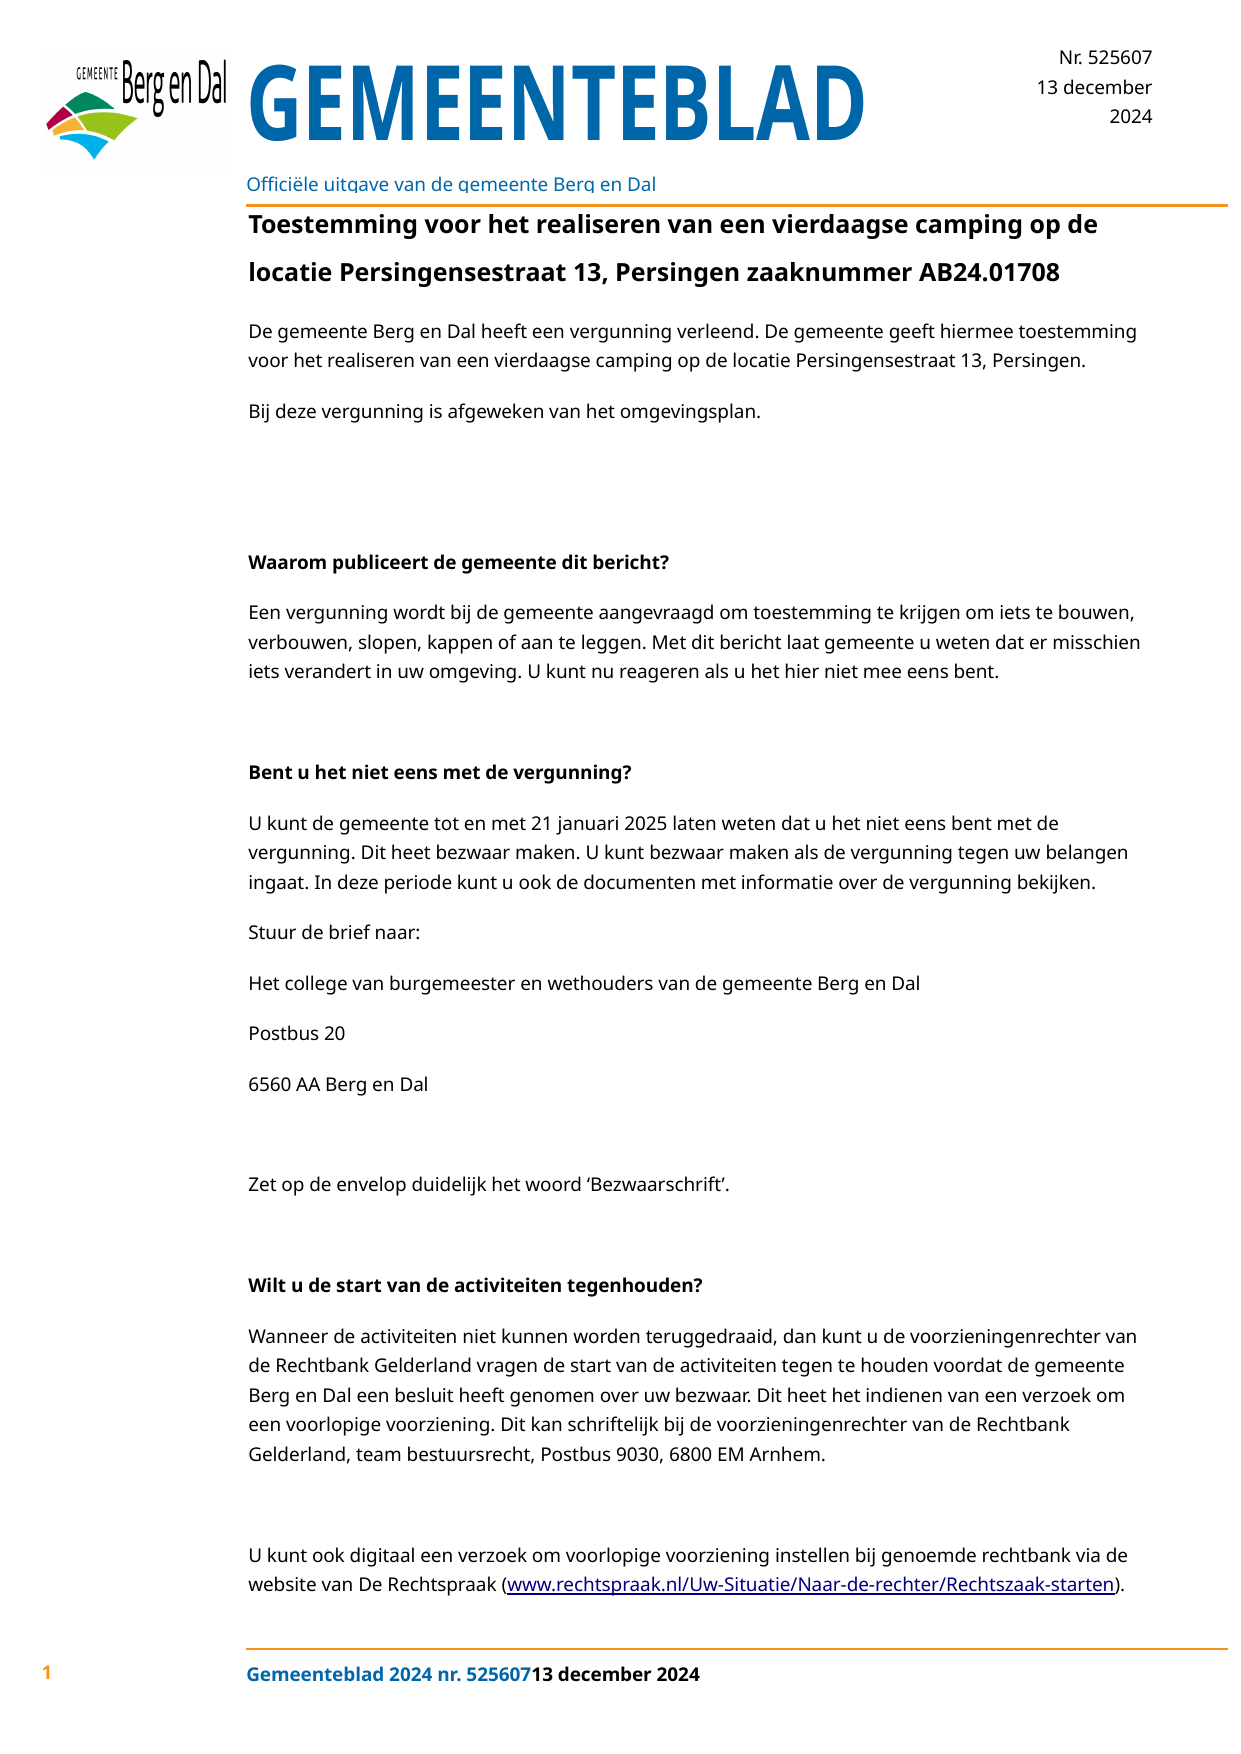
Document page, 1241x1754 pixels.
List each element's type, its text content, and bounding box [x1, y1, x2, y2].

text Een vergunning wordt bij de gemeente aangevraagd om toestemming te krijgen om iets te bouwen, verbouwen, slopen, kappen of aan te leggen. Met dit bericht laat gemeente u weten dat er misschien iets verandert in uw omgeving. U kunt nu reageren als u het hier niet mee eens bent. [248, 599, 1152, 684]
text Het college van burgemeester en wethouders van de gemeente Berg en Dal [248, 970, 1152, 996]
picture [41, 47, 231, 172]
text Postbus 20 [248, 1020, 1152, 1046]
text De gemeente Berg en Dal heeft een vergunning verleend. De gemeente geeft hiermee toestemming voor het realiseren van een vierdaagse camping op de locatie Persingensestraat 13, Persingen. [248, 318, 1152, 373]
text Toestemming voor het realiseren van een vierdaagse camping op de locatie Persingensestraat 13, Persingen zaaknummer AB24.01708 [248, 207, 1152, 288]
text Wilt u de start van de activiteiten tegenhouden? [248, 1272, 1152, 1298]
text U kunt ook digitaal een verzoek om voorlopige voorziening instellen bij genoemde rechtbank via de website van De Rechtspraak (www.rechtspraak.nl/Uw-Situatie/Naar-de-rechter/Rechtszaak-starten). [248, 1542, 1152, 1597]
text Bij deze vergunning is afgeweken van het omgevingsplan. [248, 398, 1152, 424]
text Zet op de envelop duidelijk het woord ‘Bezwaarschrift’. [248, 1172, 1152, 1197]
text Bent u het niet eens met de vergunning? [248, 759, 1152, 785]
text Wanneer de activiteiten niet kunnen worden teruggedraaid, dan kunt u de voorzieningenrechter van de Rechtbank Gelderland vragen de start van de activiteiten tegen te houden voordat de gemeente Berg en Dal een besluit heeft genomen over uw bezwaar. Dit heet het indienen van een verzoek om een voorlopige voorziening. Dit kan schriftelijk bij de voorzieningenrechter van de Rechtbank Gelderland, team bestuursrecht, Postbus 9030, 6800 EM Arnhem. [248, 1323, 1152, 1467]
text Waarom publiceert de gemeente dit bericht? [248, 549, 1152, 575]
text 6560 AA Berg en Dal [248, 1071, 1152, 1097]
text Stuur de brief naar: [248, 919, 1152, 945]
text U kunt de gemeente tot en met 21 januari 2025 laten weten dat u het niet eens bent met de vergunning. Dit heet bezwaar maken. U kunt bezwaar maken als de vergunning tegen uw belangen ingaat. In deze periode kunt u ook de documenten met informatie over de vergunning bekijken. [248, 810, 1152, 895]
